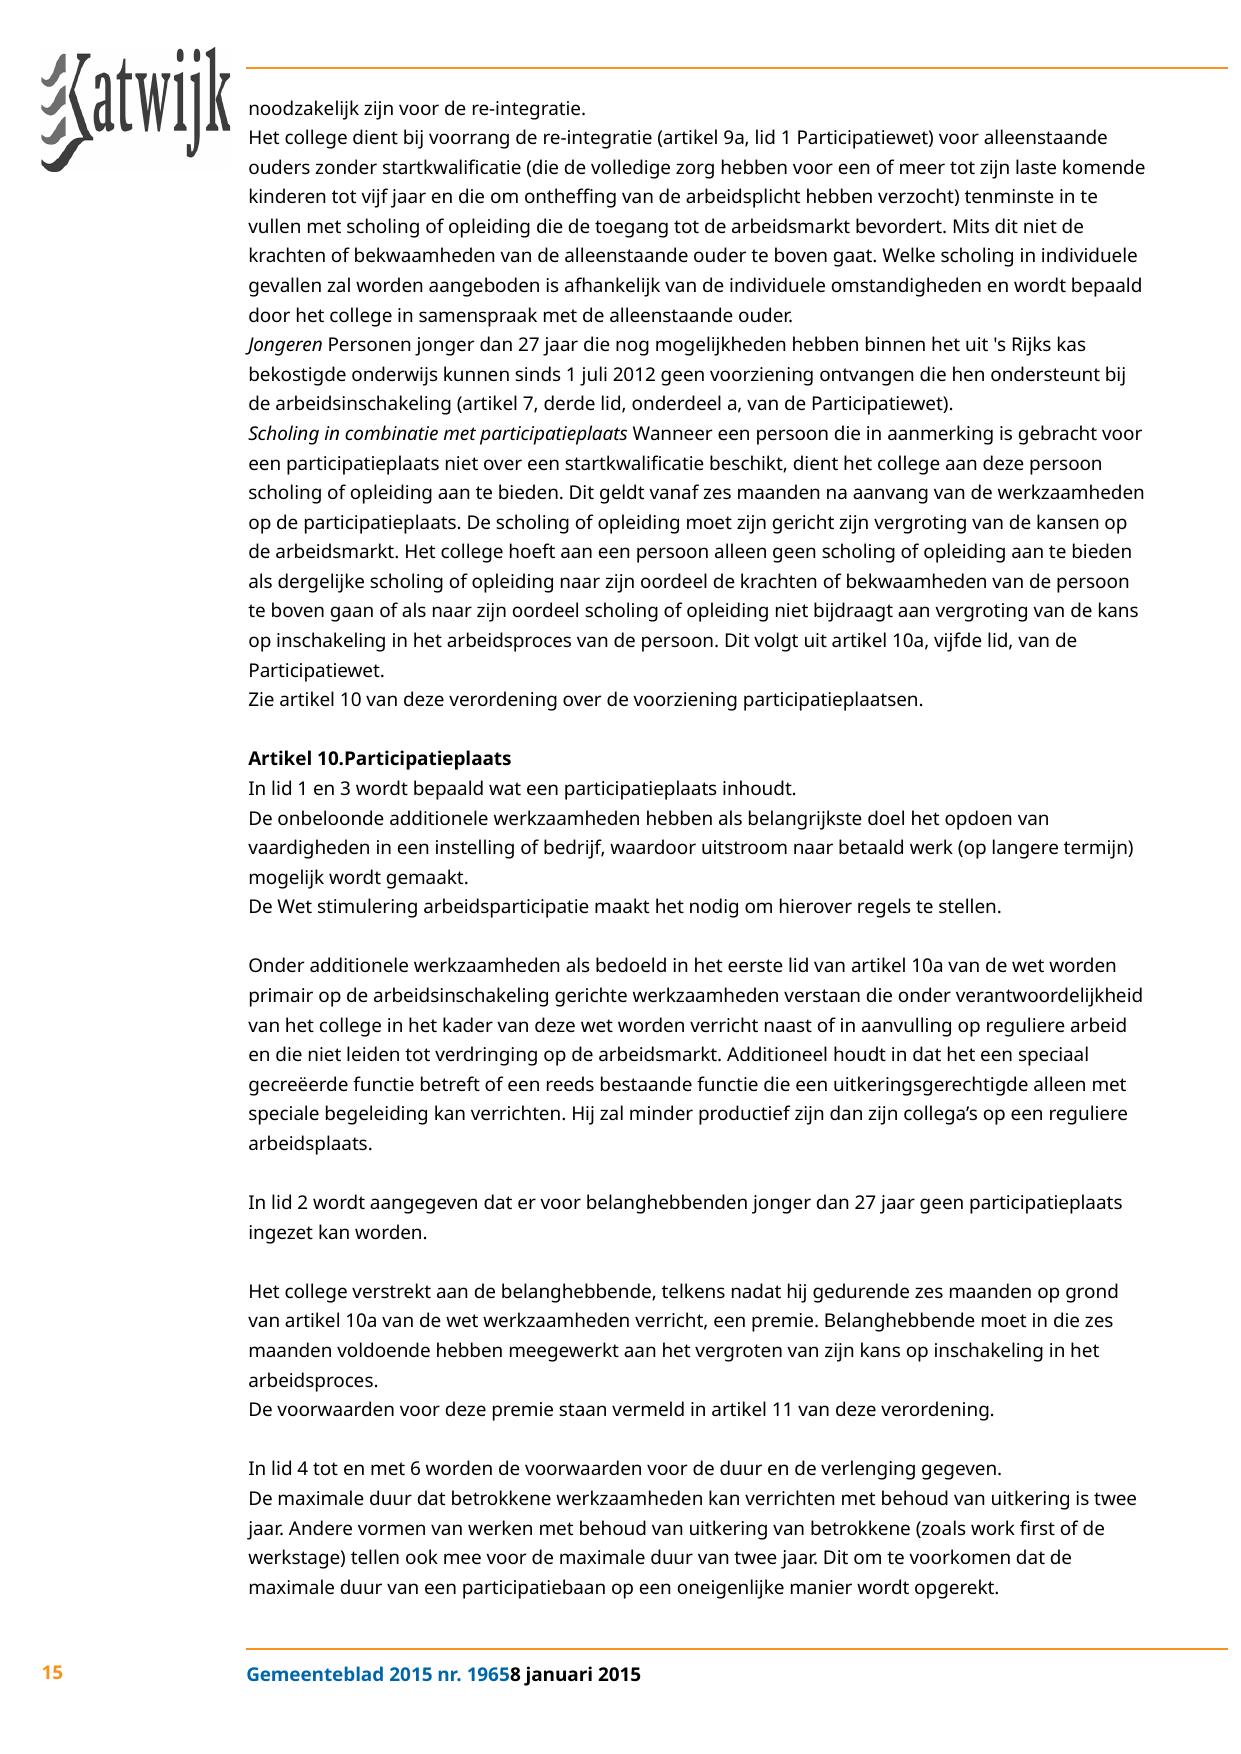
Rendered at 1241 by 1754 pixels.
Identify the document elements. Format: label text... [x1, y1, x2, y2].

text noodzakelijk zijn voor de re-integratie. [248, 95, 1152, 121]
text Jongeren Personen jonger dan 27 jaar die nog mogelijkheden hebben binnen het uit 's Rijks kas bekostigde onderwijs kunnen sinds 1 juli 2012 geen voorziening ontvangen die hen ondersteunt bij de arbeidsinschakeling (artikel 7, derde lid, onderdeel a, van de Participatiewet). [248, 331, 1152, 416]
text Onder additionele werkzaamheden als bedoeld in het eerste lid van artikel 10a van de wet worden primair op de arbeidsinschakeling gerichte werkzaamheden verstaan die onder verantwoordelijkheid van het college in het kader van deze wet worden verricht naast of in aanvulling op reguliere arbeid en die niet leiden tot verdringing op de arbeidsmarkt. Additioneel houdt in dat het een speciaal gecreëerde functie betreft of een reeds bestaande functie die een uitkeringsgerechtigde alleen met speciale begeleiding kan verrichten. Hij zal minder productief zijn dan zijn collega’s op een reguliere arbeidsplaats. [248, 953, 1152, 1156]
text In lid 1 en 3 wordt bepaald wat een participatieplaats inhoudt. [248, 775, 1152, 801]
text In lid 2 wordt aangegeven dat er voor belanghebbenden jonger dan 27 jaar geen participatieplaats ingezet kan worden. [248, 1189, 1152, 1245]
text Het college verstrekt aan de belanghebbende, telkens nadat hij gedurende zes maanden op grond van artikel 10a van de wet werkzaamheden verricht, een premie. Belanghebbende moet in die zes maanden voldoende hebben meegewerkt aan het vergroten van zijn kans op inschakeling in het arbeidsproces. [248, 1278, 1152, 1393]
text De onbeloonde additionele werkzaamheden hebben als belangrijkste doel het opdoen van vaardigheden in een instelling of bedrijf, waardoor uitstroom naar betaald werk (op langere termijn) mogelijk wordt gemaakt. [248, 805, 1152, 890]
text Scholing in combinatie met participatieplaats Wanneer een persoon die in aanmerking is gebracht voor een participatieplaats niet over een startkwalificatie beschikt, dient het college aan deze persoon scholing of opleiding aan te bieden. Dit geldt vanaf zes maanden na aanvang van de werkzaamheden op de participatieplaats. De scholing of opleiding moet zijn gericht zijn vergroting van de kansen op de arbeidsmarkt. Het college hoeft aan een persoon alleen geen scholing of opleiding aan te bieden als dergelijke scholing of opleiding naar zijn oordeel de krachten of bekwaamheden van de persoon te boven gaan of als naar zijn oordeel scholing of opleiding niet bijdraagt aan vergroting van de kans op inschakeling in het arbeidsproces van de persoon. Dit volgt uit artikel 10a, vijfde lid, van de Participatiewet. [248, 420, 1152, 683]
text De voorwaarden voor deze premie staan vermeld in artikel 11 van deze verordening. [248, 1396, 1152, 1422]
picture [41, 47, 231, 172]
text De Wet stimulering arbeidsparticipatie maakt het nodig om hierover regels te stellen. [248, 893, 1152, 919]
text Artikel 10.Participatieplaats [248, 746, 1152, 771]
text Zie artikel 10 van deze verordening over de voorziening participatieplaatsen. [248, 686, 1152, 712]
text In lid 4 tot en met 6 worden de voorwaarden voor de duur en de verlenging gegeven. [248, 1456, 1152, 1481]
text Het college dient bij voorrang de re-integratie (artikel 9a, lid 1 Participatiewet) voor alleenstaande ouders zonder startkwalificatie (die de volledige zorg hebben voor een of meer tot zijn laste komende kinderen tot vijf jaar en die om ontheffing van de arbeidsplicht hebben verzocht) tenminste in te vullen met scholing of opleiding die de toegang tot de arbeidsmarkt bevordert. Mits dit niet de krachten of bekwaamheden van de alleenstaande ouder te boven gaat. Welke scholing in individuele gevallen zal worden aangeboden is afhankelijk van de individuele omstandigheden en wordt bepaald door het college in samenspraak met de alleenstaande ouder. [248, 124, 1152, 328]
text De maximale duur dat betrokkene werkzaamheden kan verrichten met behoud van uitkering is twee jaar. Andere vormen van werken met behoud van uitkering van betrokkene (zoals work first of de werkstage) tellen ook mee voor de maximale duur van twee jaar. Dit om te voorkomen dat de maximale duur van een participatiebaan op een oneigenlijke manier wordt opgerekt. [248, 1485, 1152, 1600]
